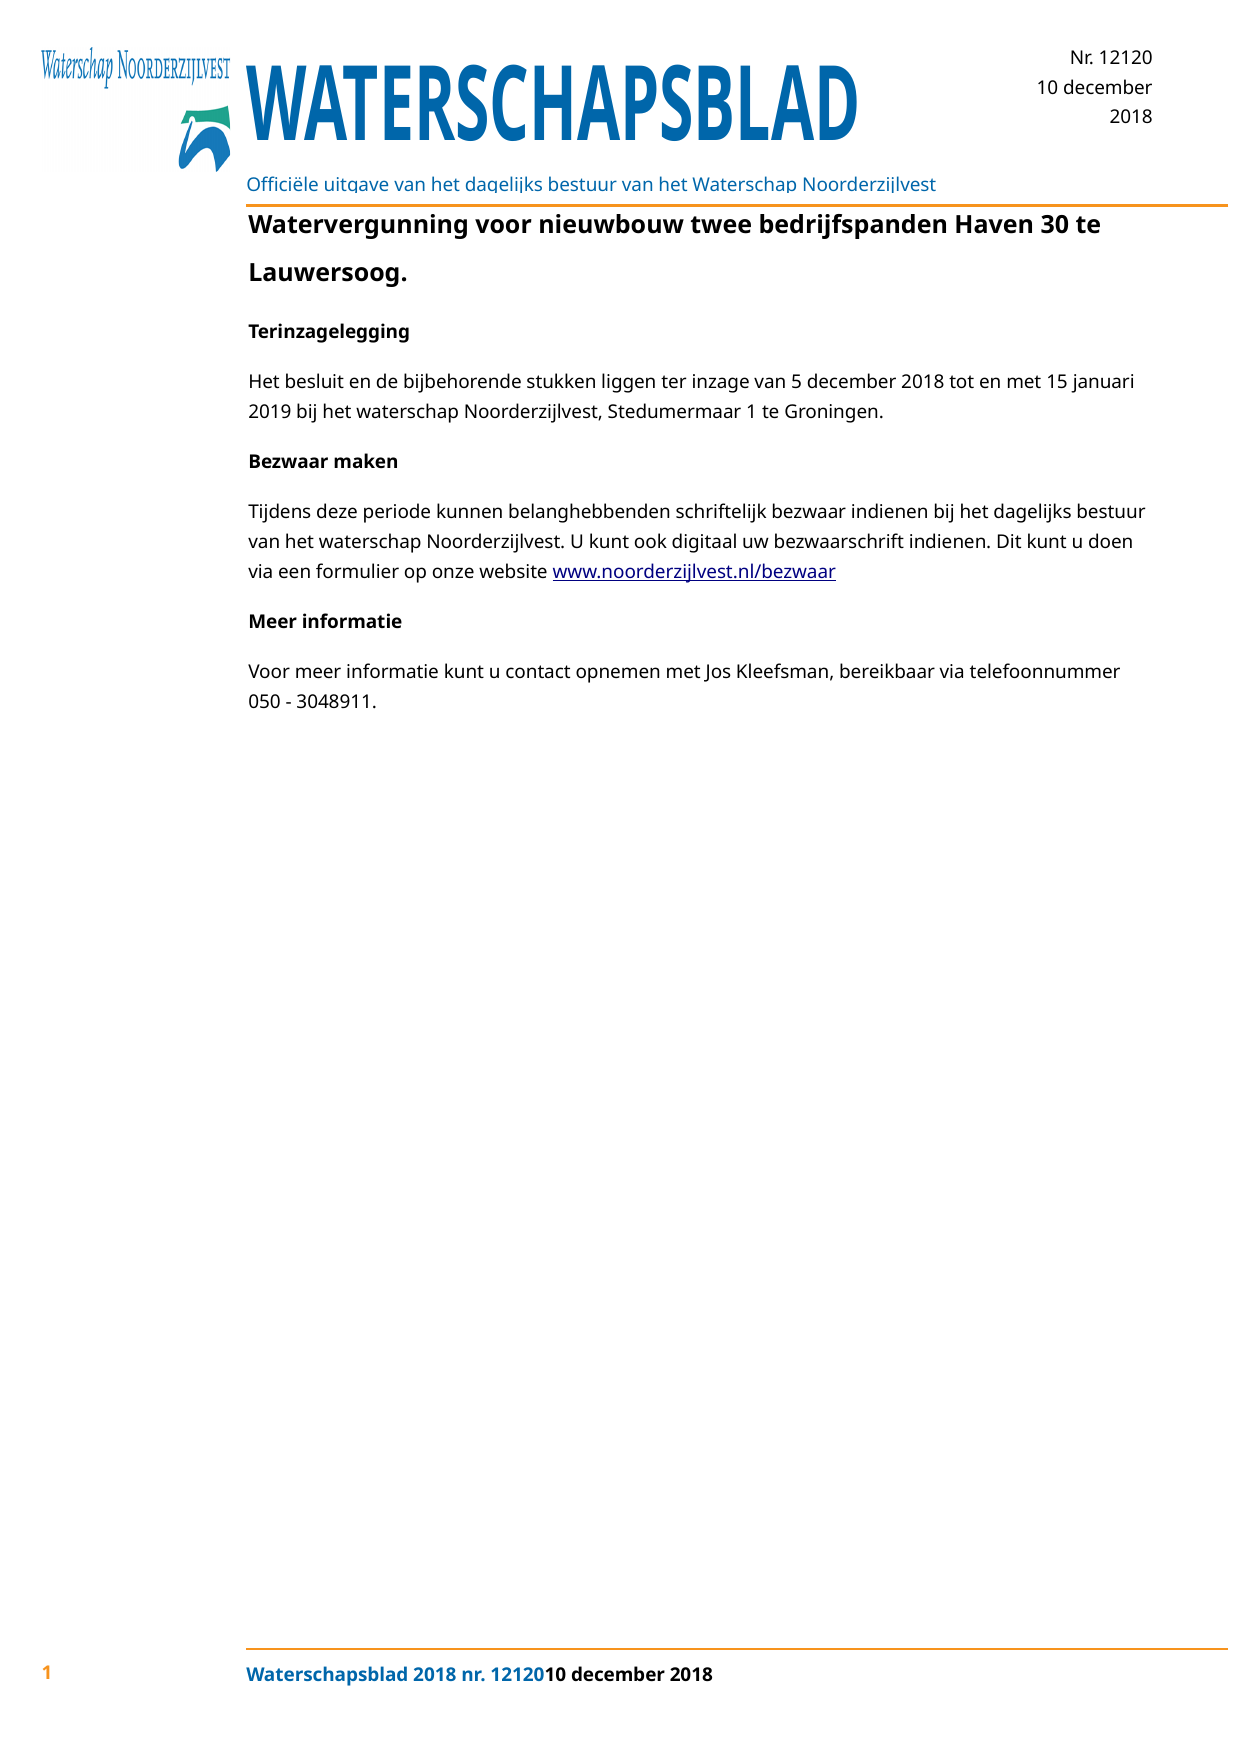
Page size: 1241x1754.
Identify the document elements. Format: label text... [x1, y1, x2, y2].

text Tijdens deze periode kunnen belanghebbenden schriftelijk bezwaar indienen bij het dagelijks bestuur van het waterschap Noorderzijlvest. U kunt ook digitaal uw bezwaarschrift indienen. Dit kunt u doen via een formulier op onze website www.noorderzijlvest.nl/bezwaar [248, 499, 1152, 584]
text Het besluit en de bijbehorende stukken liggen ter inzage van 5 december 2018 tot en met 15 januari 2019 bij het waterschap Noorderzijlvest, Stedumermaar 1 te Groningen. [248, 368, 1152, 424]
text Voor meer informatie kunt u contact opnemen met Jos Kleefsman, bereikbaar via telefoonnummer 050 - 3048911. [248, 659, 1152, 714]
picture [41, 47, 231, 172]
text Bezwaar maken [248, 448, 1152, 474]
text Terinzagelegging [248, 318, 1152, 344]
text Watervergunning voor nieuwbouw twee bedrijfspanden Haven 30 te Lauwersoog. [248, 207, 1152, 288]
text Meer informatie [248, 608, 1152, 634]
